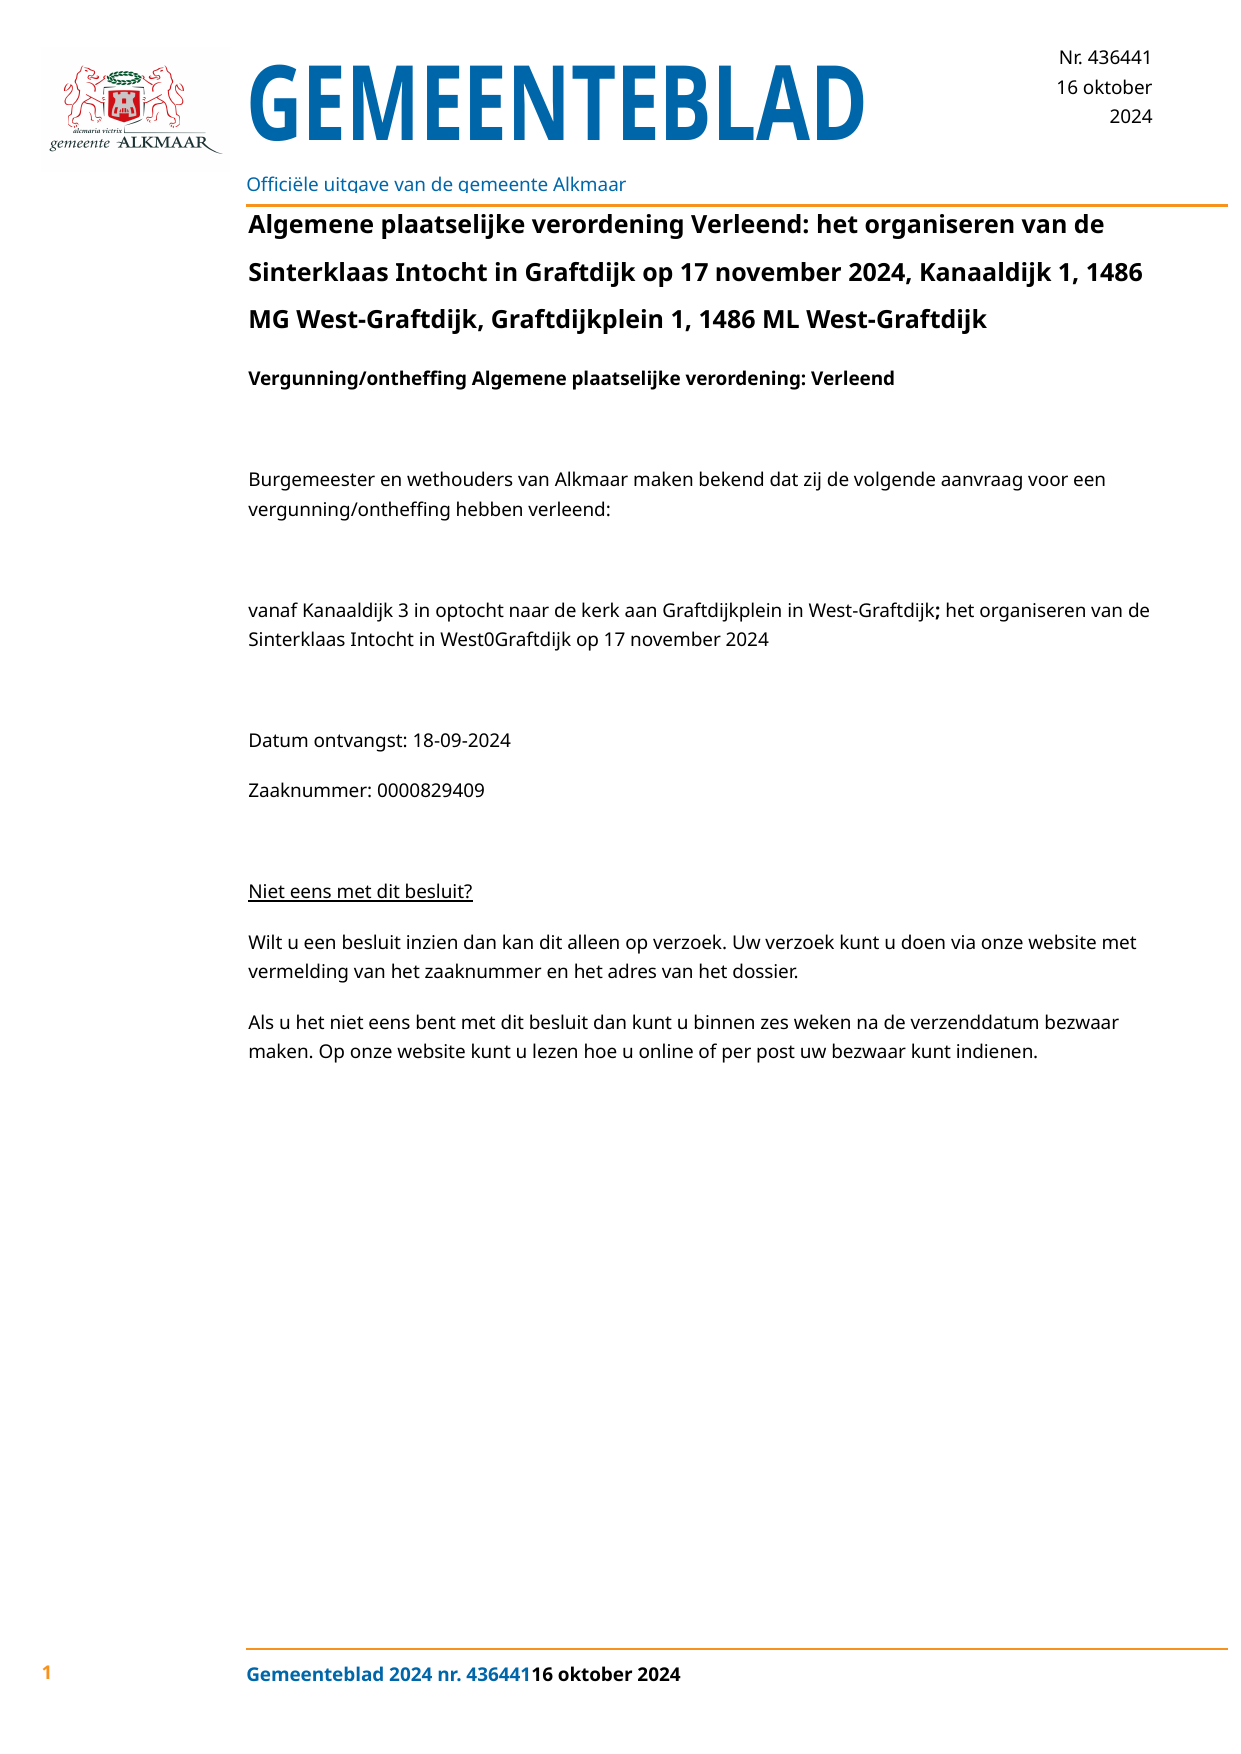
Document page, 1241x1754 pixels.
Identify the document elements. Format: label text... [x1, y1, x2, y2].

text Als u het niet eens bent met dit besluit dan kunt u binnen zes weken na de verzenddatum bezwaar maken. Op onze website kunt u lezen hoe u online of per post uw bezwaar kunt indienen. [248, 1009, 1152, 1064]
text Datum ontvangst: 18-09-2024 [248, 727, 1152, 753]
text Wilt u een besluit inzien dan kan dit alleen op verzoek. Uw verzoek kunt u doen via onze website met vermelding van het zaaknummer en het adres van het dossier. [248, 929, 1152, 984]
picture [41, 47, 231, 172]
text Vergunning/ontheffing Algemene plaatselijke verordening: Verleend [248, 366, 1152, 391]
text Zaaknummer: 0000829409 [248, 778, 1152, 803]
text vanaf Kanaaldijk 3 in optocht naar de kerk aan Graftdijkplein in West-Graftdijk; het organiseren van de Sinterklaas Intocht in West0Graftdijk op 17 november 2024 [248, 597, 1152, 652]
text Algemene plaatselijke verordening Verleend: het organiseren van de Sinterklaas Intocht in Graftdijk op 17 november 2024, Kanaaldijk 1, 1486 MG West-Graftdijk, Graftdijkplein 1, 1486 ML West-Graftdijk [248, 207, 1152, 336]
text Niet eens met dit besluit? [248, 878, 1152, 904]
text Burgemeester en wethouders van Alkmaar maken bekend dat zij de volgende aanvraag voor een vergunning/ontheffing hebben verleend: [248, 466, 1152, 522]
